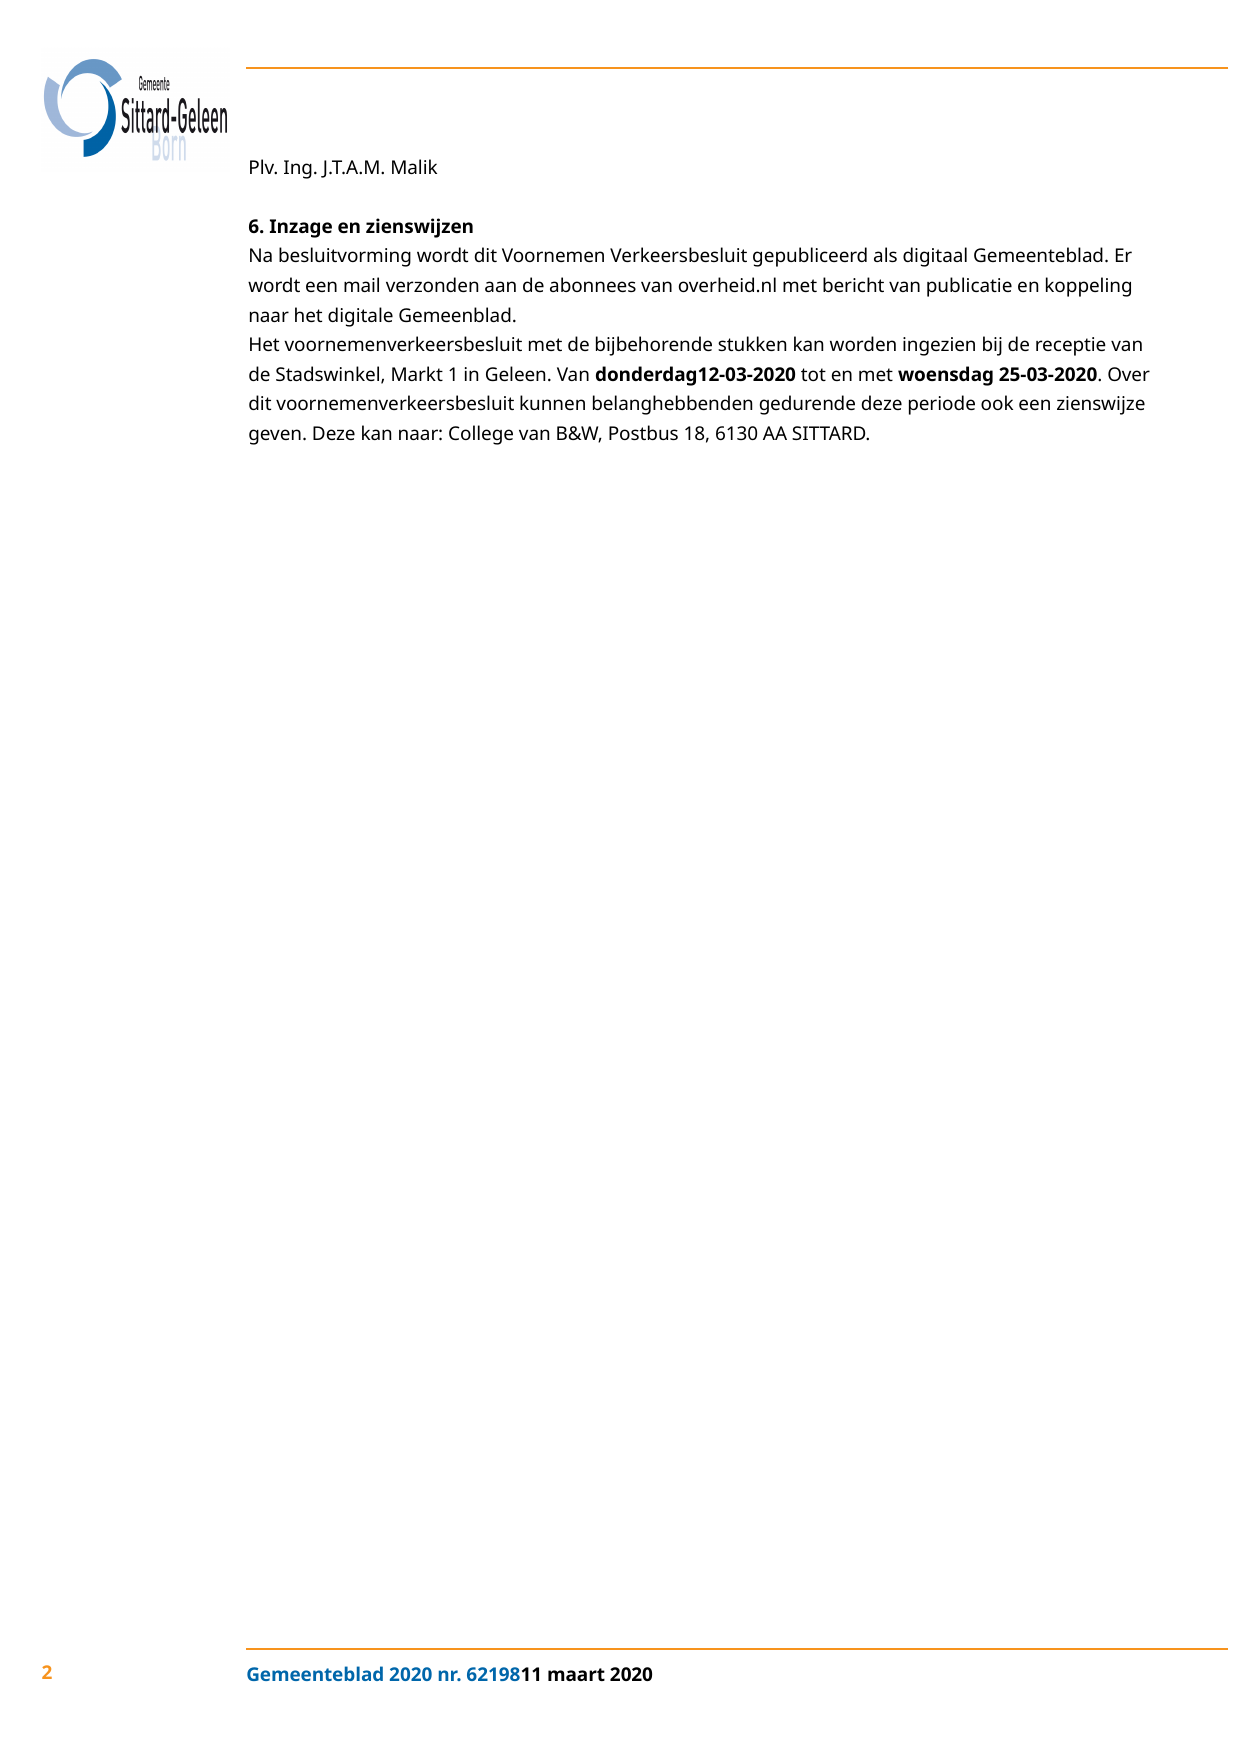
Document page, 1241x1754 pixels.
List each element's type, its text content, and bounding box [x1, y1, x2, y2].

picture [41, 47, 231, 172]
text Plv. Ing. J.T.A.M. Malik [248, 154, 1152, 180]
text 6. Inzage en zienswijzen [248, 213, 1152, 239]
text Het voornemenverkeersbesluit met de bijbehorende stukken kan worden ingezien bij de receptie van de Stadswinkel, Markt 1 in Geleen. Van donderdag12-03-2020 tot en met woensdag 25-03-2020. Over dit voornemenverkeersbesluit kunnen belanghebbenden gedurende deze periode ook een zienswijze geven. Deze kan naar: College van B&W, Postbus 18, 6130 AA SITTARD. [248, 331, 1152, 446]
text Na besluitvorming wordt dit Voornemen Verkeersbesluit gepubliceerd als digitaal Gemeenteblad. Er wordt een mail verzonden aan de abonnees van overheid.nl met bericht van publicatie en koppeling naar het digitale Gemeenblad. [248, 243, 1152, 328]
